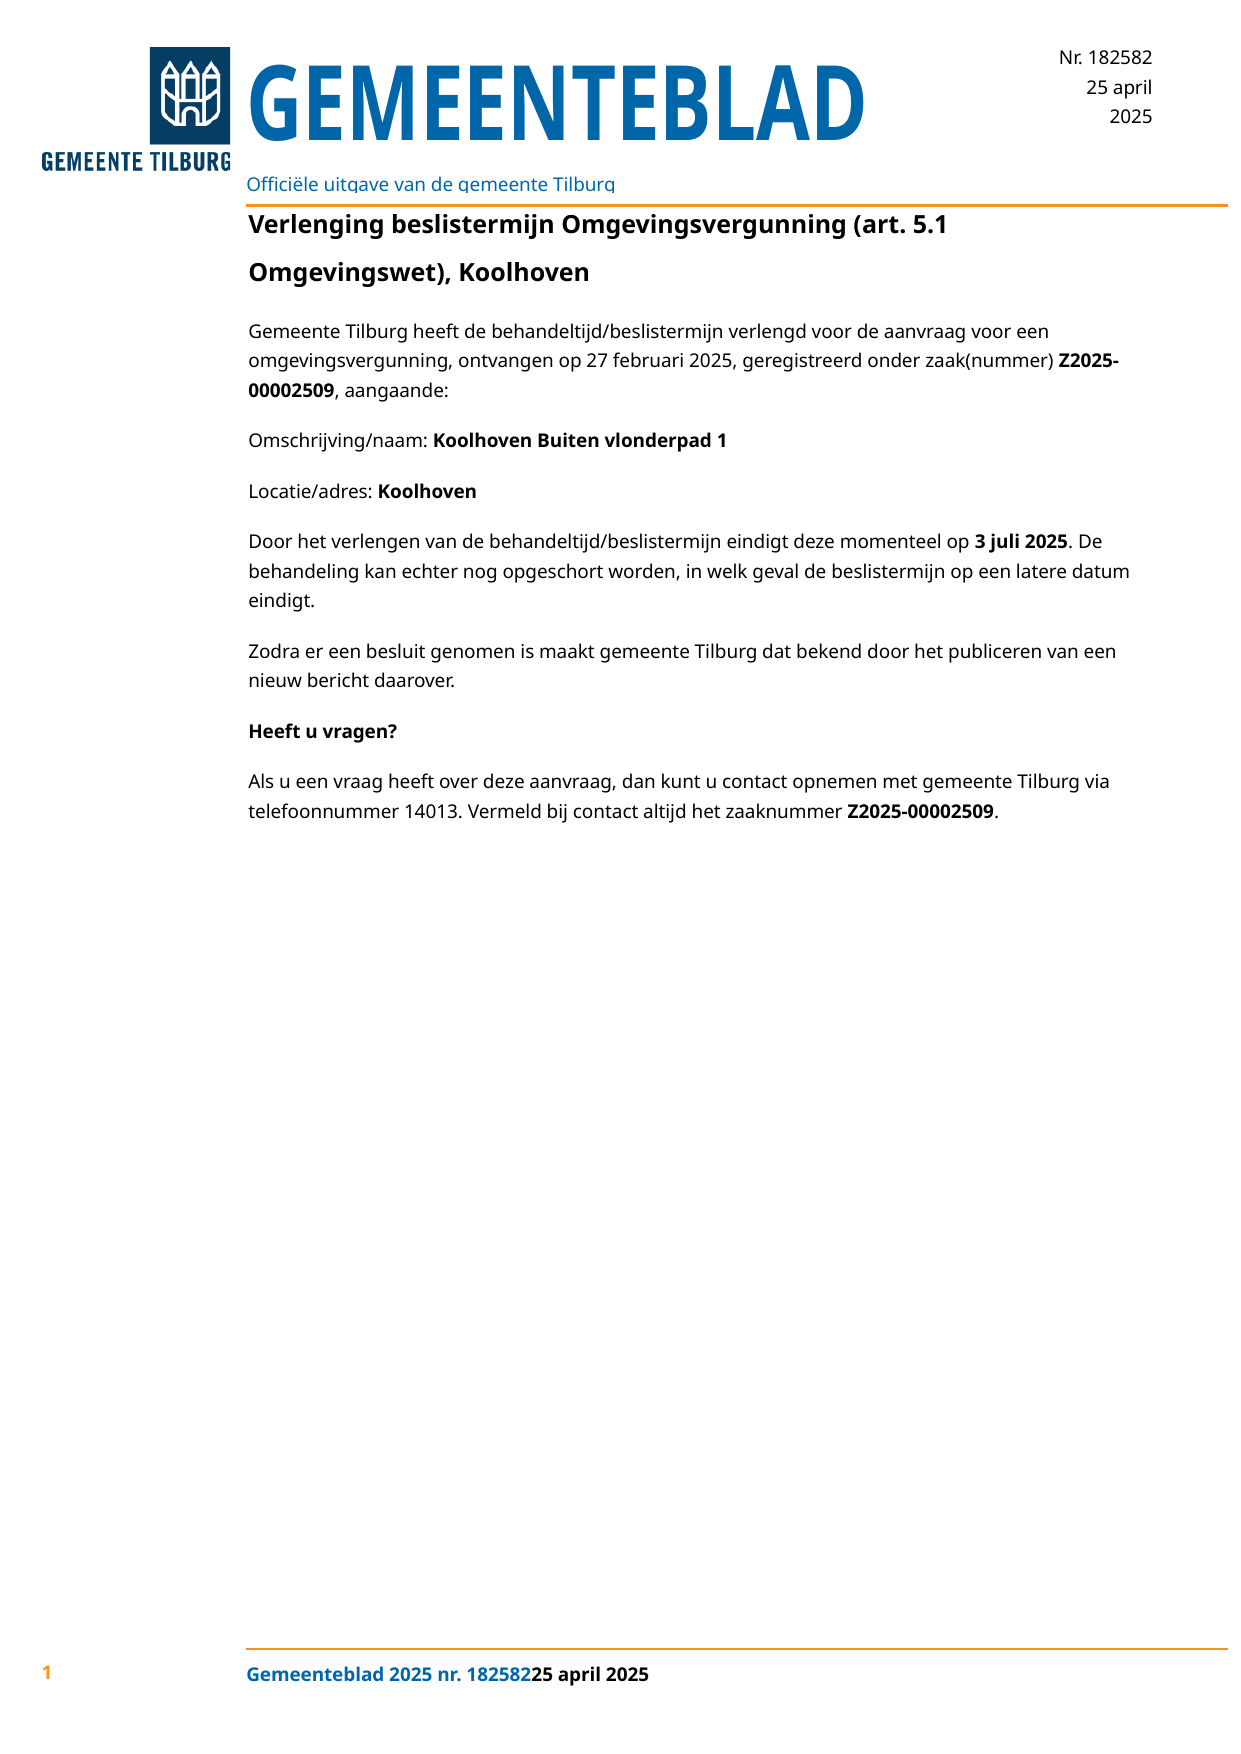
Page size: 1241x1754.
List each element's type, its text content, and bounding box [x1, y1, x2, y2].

text Als u een vraag heeft over deze aanvraag, dan kunt u contact opnemen met gemeente Tilburg via telefoonnummer 14013. Vermeld bij contact altijd het zaaknummer Z2025-00002509. [248, 768, 1152, 824]
text Zodra er een besluit genomen is maakt gemeente Tilburg dat bekend door het publiceren van een nieuw bericht daarover. [248, 638, 1152, 693]
text Door het verlengen van de behandeltijd/beslistermijn eindigt deze momenteel op 3 juli 2025. De behandeling kan echter nog opgeschort worden, in welk geval de beslistermijn op een latere datum eindigt. [248, 528, 1152, 613]
text Gemeente Tilburg heeft de behandeltijd/beslistermijn verlengd voor de aanvraag voor een omgevingsvergunning, ontvangen op 27 februari 2025, geregistreerd onder zaak(nummer) Z2025-00002509, aangaande: [248, 318, 1152, 403]
text Heeft u vragen? [248, 718, 1152, 744]
picture [41, 47, 231, 172]
text Verlenging beslistermijn Omgevingsvergunning (art. 5.1 Omgevingswet), Koolhoven [248, 207, 1152, 288]
text Locatie/adres: Koolhoven [248, 478, 1152, 504]
text Omschrijving/naam: Koolhoven Buiten vlonderpad 1 [248, 427, 1152, 453]
